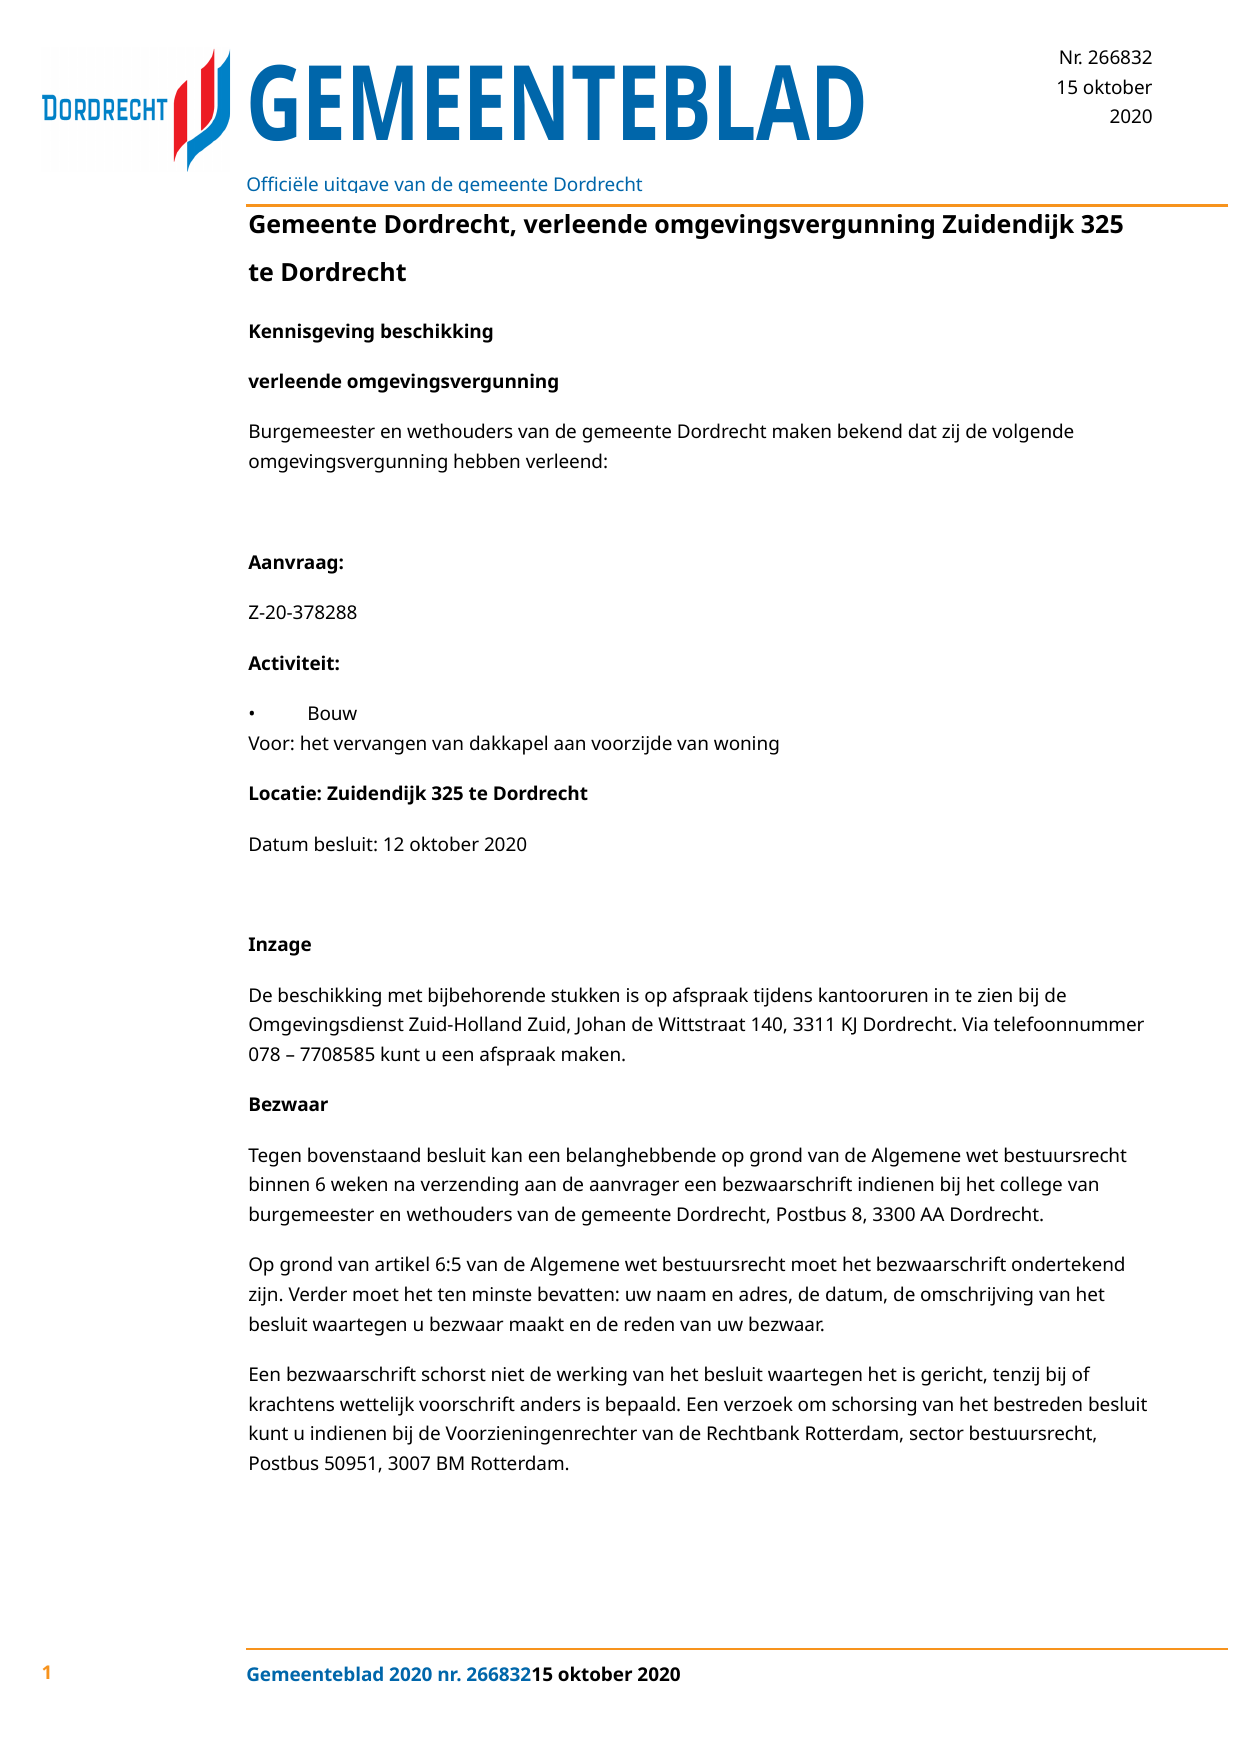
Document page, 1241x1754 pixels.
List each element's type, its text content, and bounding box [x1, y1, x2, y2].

text Voor: het vervangen van dakkapel aan voorzijde van woning [248, 730, 1152, 756]
text Kennisgeving beschikking [248, 318, 1152, 344]
text Aanvraag: [248, 549, 1152, 575]
text Locatie: Zuidendijk 325 te Dordrecht [248, 780, 1152, 806]
text Op grond van artikel 6:5 van de Algemene wet bestuursrecht moet het bezwaarschrift ondertekend zijn. Verder moet het ten minste bevatten: uw naam en adres, de datum, de omschrijving van het besluit waartegen u bezwaar maakt en de reden van uw bezwaar. [248, 1252, 1152, 1337]
text Gemeente Dordrecht, verleende omgevingsvergunning Zuidendijk 325 te Dordrecht [248, 207, 1152, 288]
text Een bezwaarschrift schorst niet de werking van het besluit waartegen het is gericht, tenzij bij of krachtens wettelijk voorschrift anders is bepaald. Een verzoek om schorsing van het bestreden besluit kunt u indienen bij de Voorzieningenrechter van de Rechtbank Rotterdam, sector bestuursrecht, Postbus 50951, 3007 BM Rotterdam. [248, 1361, 1152, 1476]
text De beschikking met bijbehorende stukken is op afspraak tijdens kantooruren in te zien bij de Omgevingsdienst Zuid-Holland Zuid, Johan de Wittstraat 140, 3311 KJ Dordrecht. Via telefoonnummer 078 – 7708585 kunt u een afspraak maken. [248, 982, 1152, 1067]
picture [41, 47, 231, 172]
text Activiteit: [248, 650, 1152, 676]
text Inzage [248, 932, 1152, 957]
text Z-20-378288 [248, 599, 1152, 625]
text Burgemeester en wethouders van de gemeente Dordrecht maken bekend dat zij de volgende omgevingsvergunning hebben verleend: [248, 419, 1152, 474]
text Datum besluit: 12 oktober 2020 [248, 831, 1152, 857]
text Tegen bovenstaand besluit kan een belanghebbende op grond van de Algemene wet bestuursrecht binnen 6 weken na verzending aan de aanvrager een bezwaarschrift indienen bij het college van burgemeester en wethouders van de gemeente Dordrecht, Postbus 8, 3300 AA Dordrecht. [248, 1142, 1152, 1227]
text verleende omgevingsvergunning [248, 368, 1152, 394]
list Bouw [248, 700, 1152, 726]
text Bezwaar [248, 1092, 1152, 1117]
